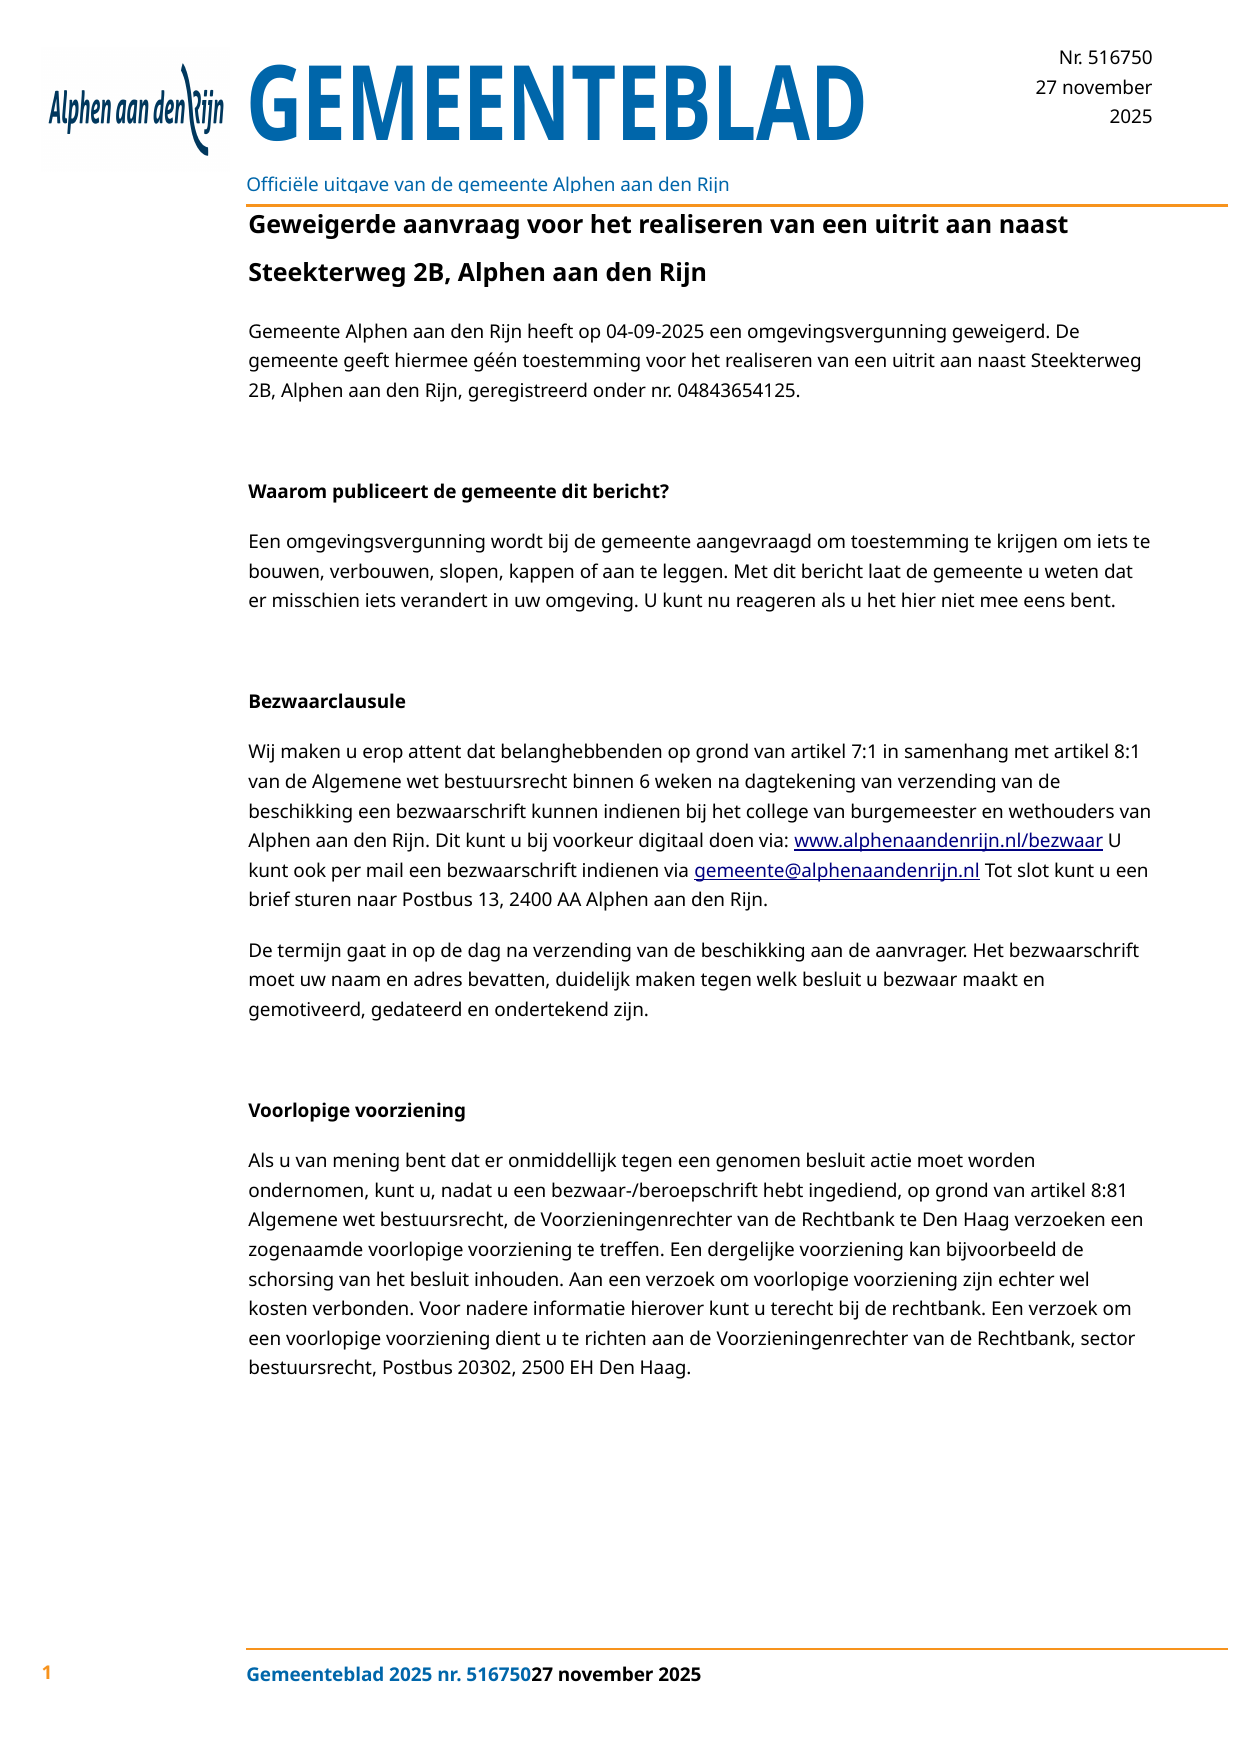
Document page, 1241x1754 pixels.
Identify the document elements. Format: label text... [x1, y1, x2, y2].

text Waarom publiceert de gemeente dit bericht? [248, 478, 1152, 504]
text Wij maken u erop attent dat belanghebbenden op grond van artikel 7:1 in samenhang met artikel 8:1 van de Algemene wet bestuursrecht binnen 6 weken na dagtekening van verzending van de beschikking een bezwaarschrift kunnen indienen bij het college van burgemeester en wethouders van Alphen aan den Rijn. Dit kunt u bij voorkeur digitaal doen via: www.alphenaandenrijn.nl/bezwaar U kunt ook per mail een bezwaarschrift indienen via gemeente@alphenaandenrijn.nl Tot slot kunt u een brief sturen naar Postbus 13, 2400 AA Alphen aan den Rijn. [248, 739, 1152, 912]
text Voorlopige voorziening [248, 1097, 1152, 1123]
picture [41, 47, 231, 172]
text Gemeente Alphen aan den Rijn heeft op 04-09-2025 een omgevingsvergunning geweigerd. De gemeente geeft hiermee géén toestemming voor het realiseren van een uitrit aan naast Steekterweg 2B, Alphen aan den Rijn, geregistreerd onder nr. 04843654125. [248, 318, 1152, 403]
text Als u van mening bent dat er onmiddellijk tegen een genomen besluit actie moet worden ondernomen, kunt u, nadat u een bezwaar-/beroepschrift hebt ingediend, op grond van artikel 8:81 Algemene wet bestuursrecht, de Voorzieningenrechter van de Rechtbank te Den Haag verzoeken een zogenaamde voorlopige voorziening te treffen. Een dergelijke voorziening kan bijvoorbeeld de schorsing van het besluit inhouden. Aan een verzoek om voorlopige voorziening zijn echter wel kosten verbonden. Voor nadere informatie hierover kunt u terecht bij de rechtbank. Een verzoek om een voorlopige voorziening dient u te richten aan de Voorzieningenrechter van de Rechtbank, sector bestuursrecht, Postbus 20302, 2500 EH Den Haag. [248, 1147, 1152, 1380]
text De termijn gaat in op de dag na verzending van de beschikking aan de aanvrager. Het bezwaarschrift moet uw naam en adres bevatten, duidelijk maken tegen welk besluit u bezwaar maakt en gemotiveerd, gedateerd en ondertekend zijn. [248, 937, 1152, 1022]
text Bezwaarclausule [248, 688, 1152, 714]
text Geweigerde aanvraag voor het realiseren van een uitrit aan naast Steekterweg 2B, Alphen aan den Rijn [248, 207, 1152, 288]
text Een omgevingsvergunning wordt bij de gemeente aangevraagd om toestemming te krijgen om iets te bouwen, verbouwen, slopen, kappen of aan te leggen. Met dit bericht laat de gemeente u weten dat er misschien iets verandert in uw omgeving. U kunt nu reageren als u het hier niet mee eens bent. [248, 528, 1152, 613]
